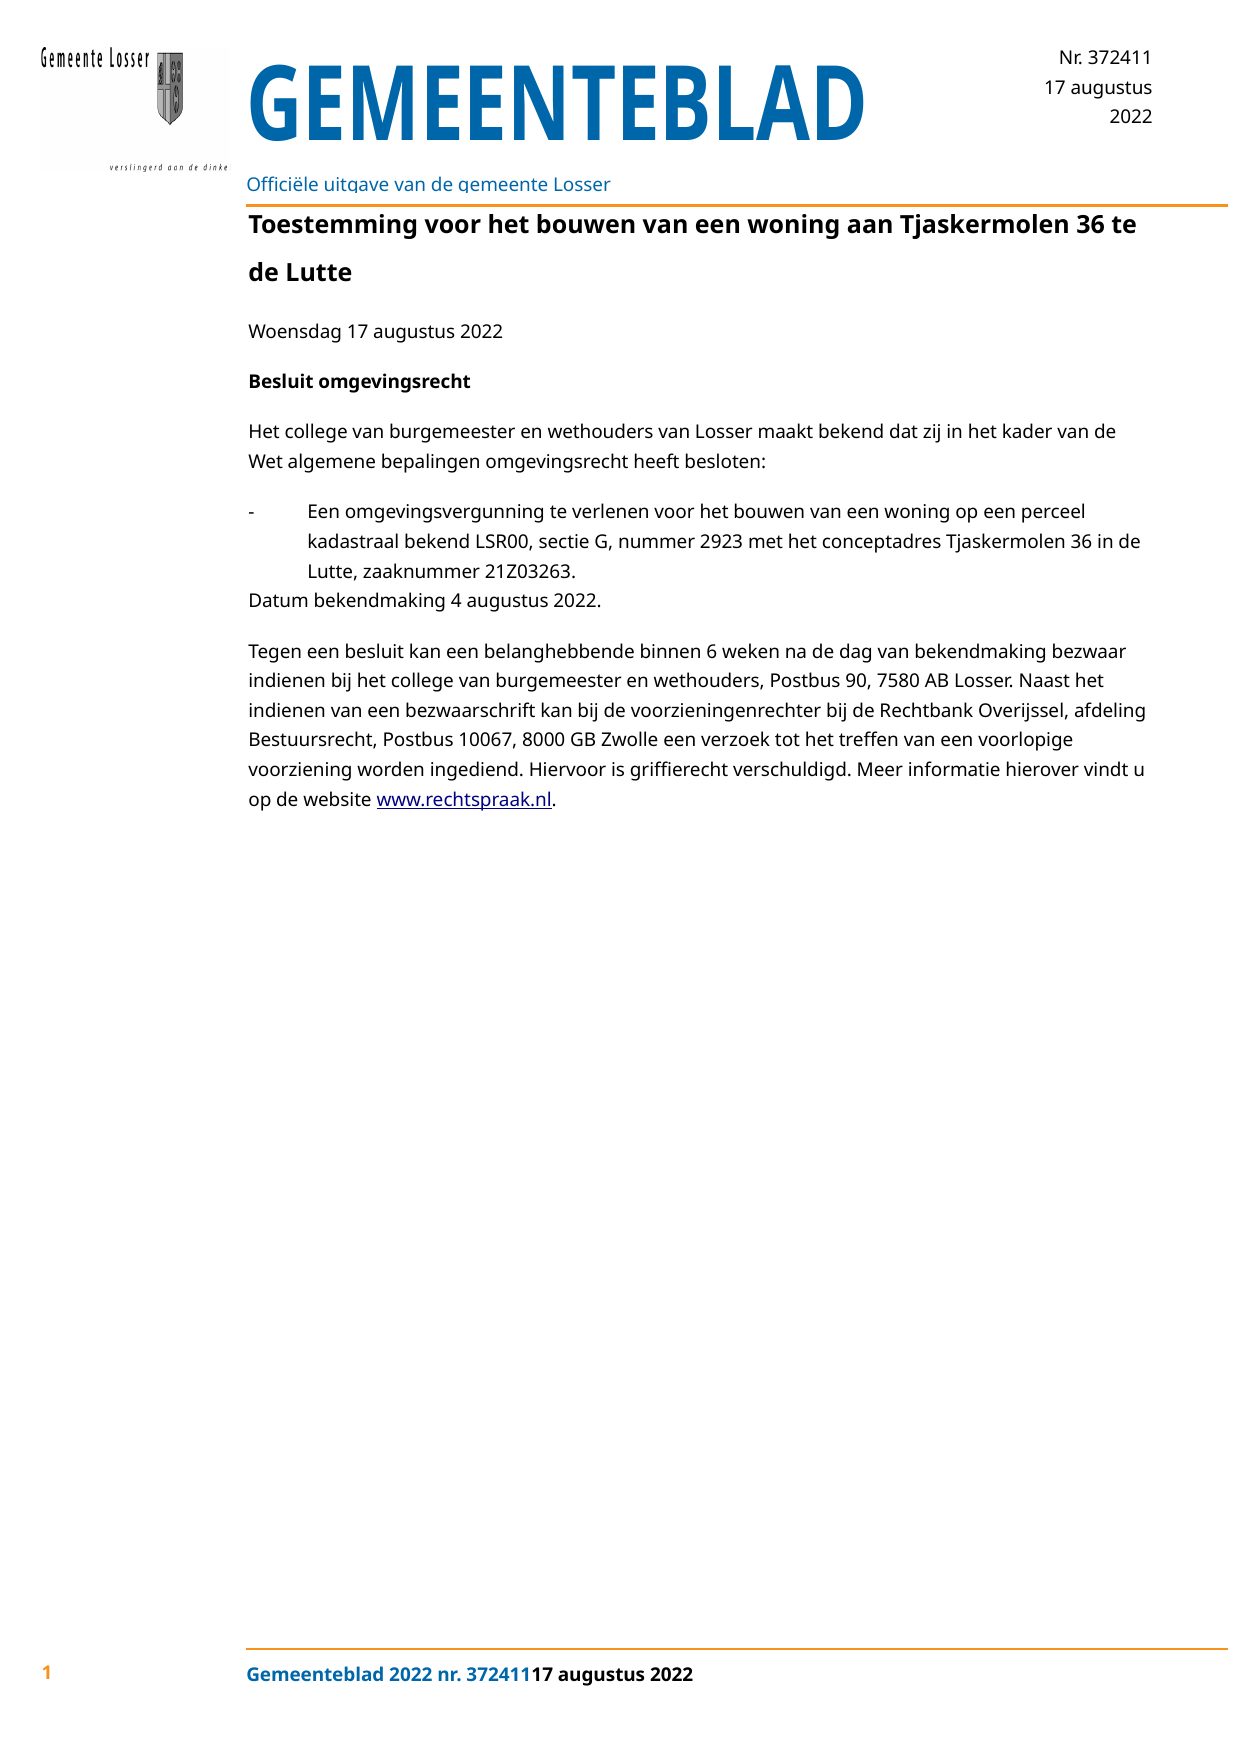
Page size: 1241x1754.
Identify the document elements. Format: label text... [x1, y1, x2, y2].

text Datum bekendmaking 4 augustus 2022. [248, 587, 1152, 613]
list Een omgevingsvergunning te verlenen voor het bouwen van een woning op een perceel kadastraal bekend LSR00, sectie G, nummer 2923 met het conceptadres Tjaskermolen 36 in de Lutte, zaaknummer 21Z03263. [248, 499, 1152, 584]
text Besluit omgevingsrecht [248, 368, 1152, 394]
text Tegen een besluit kan een belanghebbende binnen 6 weken na de dag van bekendmaking bezwaar indienen bij het college van burgemeester en wethouders, Postbus 90, 7580 AB Losser. Naast het indienen van een bezwaarschrift kan bij de voorzieningenrechter bij de Rechtbank Overijssel, afdeling Bestuursrecht, Postbus 10067, 8000 GB Zwolle een verzoek tot het treffen van een voorlopige voorziening worden ingediend. Hiervoor is griffierecht verschuldigd. Meer informatie hierover vindt u op de website www.rechtspraak.nl. [248, 638, 1152, 812]
picture [41, 47, 231, 172]
text Het college van burgemeester en wethouders van Losser maakt bekend dat zij in het kader van de Wet algemene bepalingen omgevingsrecht heeft besloten: [248, 419, 1152, 474]
text Toestemming voor het bouwen van een woning aan Tjaskermolen 36 te de Lutte [248, 207, 1152, 288]
text Woensdag 17 augustus 2022 [248, 318, 1152, 344]
